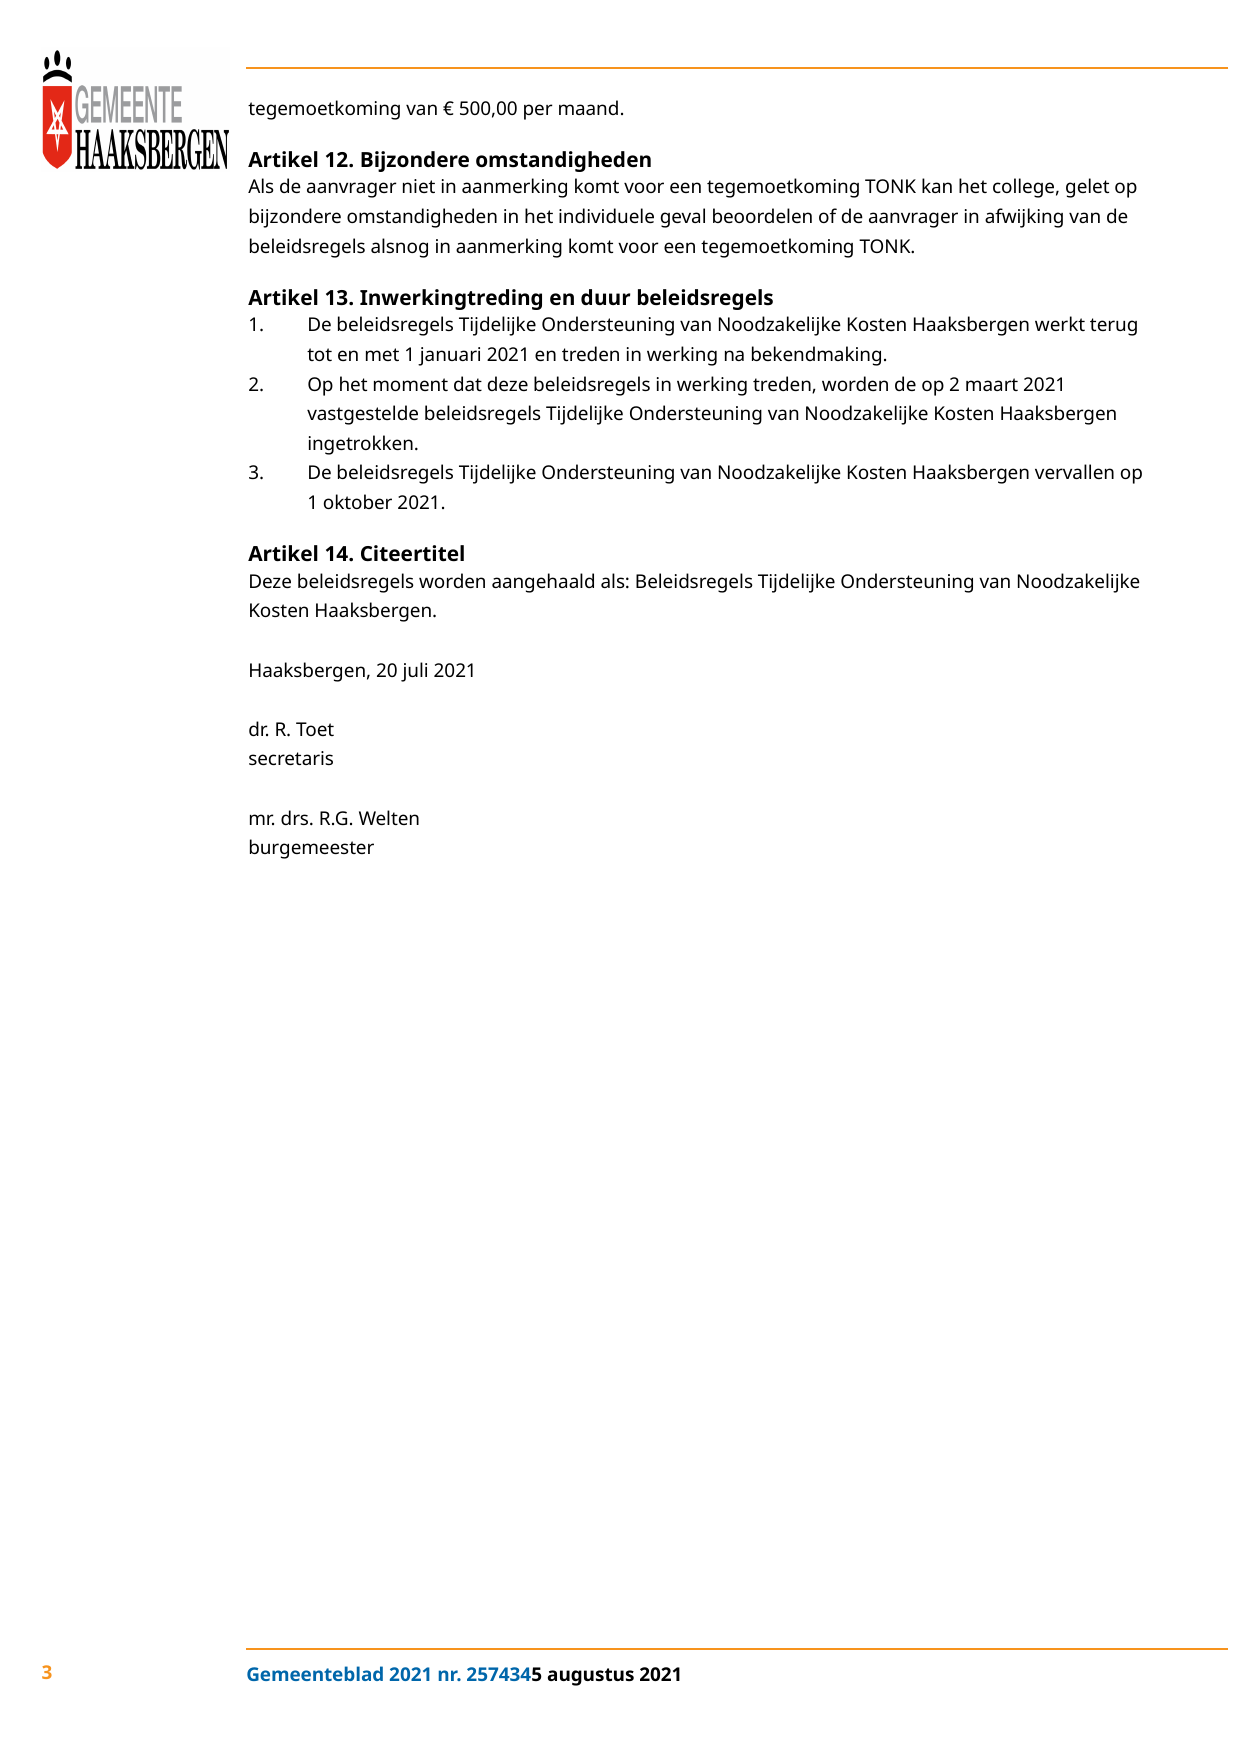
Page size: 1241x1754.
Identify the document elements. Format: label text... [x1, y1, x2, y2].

text Haaksbergen, 20 juli 2021 [248, 657, 1152, 682]
text Artikel 14. Citeertitel [248, 539, 1152, 568]
text Als de aanvrager niet in aanmerking komt voor een tegemoetkoming TONK kan het college, gelet op bijzondere omstandigheden in het individuele geval beoordelen of de aanvrager in afwijking van de beleidsregels alsnog in aanmerking komt voor een tegemoetkoming TONK. [248, 174, 1152, 258]
text Deze beleidsregels worden aangehaald als: Beleidsregels Tijdelijke Ondersteuning van Noodzakelijke Kosten Haaksbergen. [248, 568, 1152, 623]
text dr. R. Toet [248, 716, 1152, 742]
text burgemeester [248, 834, 1152, 860]
text mr. drs. R.G. Welten [248, 805, 1152, 830]
text Artikel 12. Bijzondere omstandigheden [248, 145, 1152, 174]
list De beleidsregels Tijdelijke Ondersteuning van Noodzakelijke Kosten Haaksbergen werkt terug tot en met 1 januari 2021 en treden in werking na bekendmaking. [248, 312, 1152, 367]
list De beleidsregels Tijdelijke Ondersteuning van Noodzakelijke Kosten Haaksbergen vervallen op 1 oktober 2021. [248, 459, 1152, 515]
text secretaris [248, 746, 1152, 771]
text Artikel 13. Inwerkingtreding en duur beleidsregels [248, 283, 1152, 312]
text tegemoetkoming van € 500,00 per maand. [248, 95, 1152, 121]
picture [41, 47, 231, 172]
list Op het moment dat deze beleidsregels in werking treden, worden de op 2 maart 2021 vastgestelde beleidsregels Tijdelijke Ondersteuning van Noodzakelijke Kosten Haaksbergen ingetrokken. [248, 371, 1152, 456]
